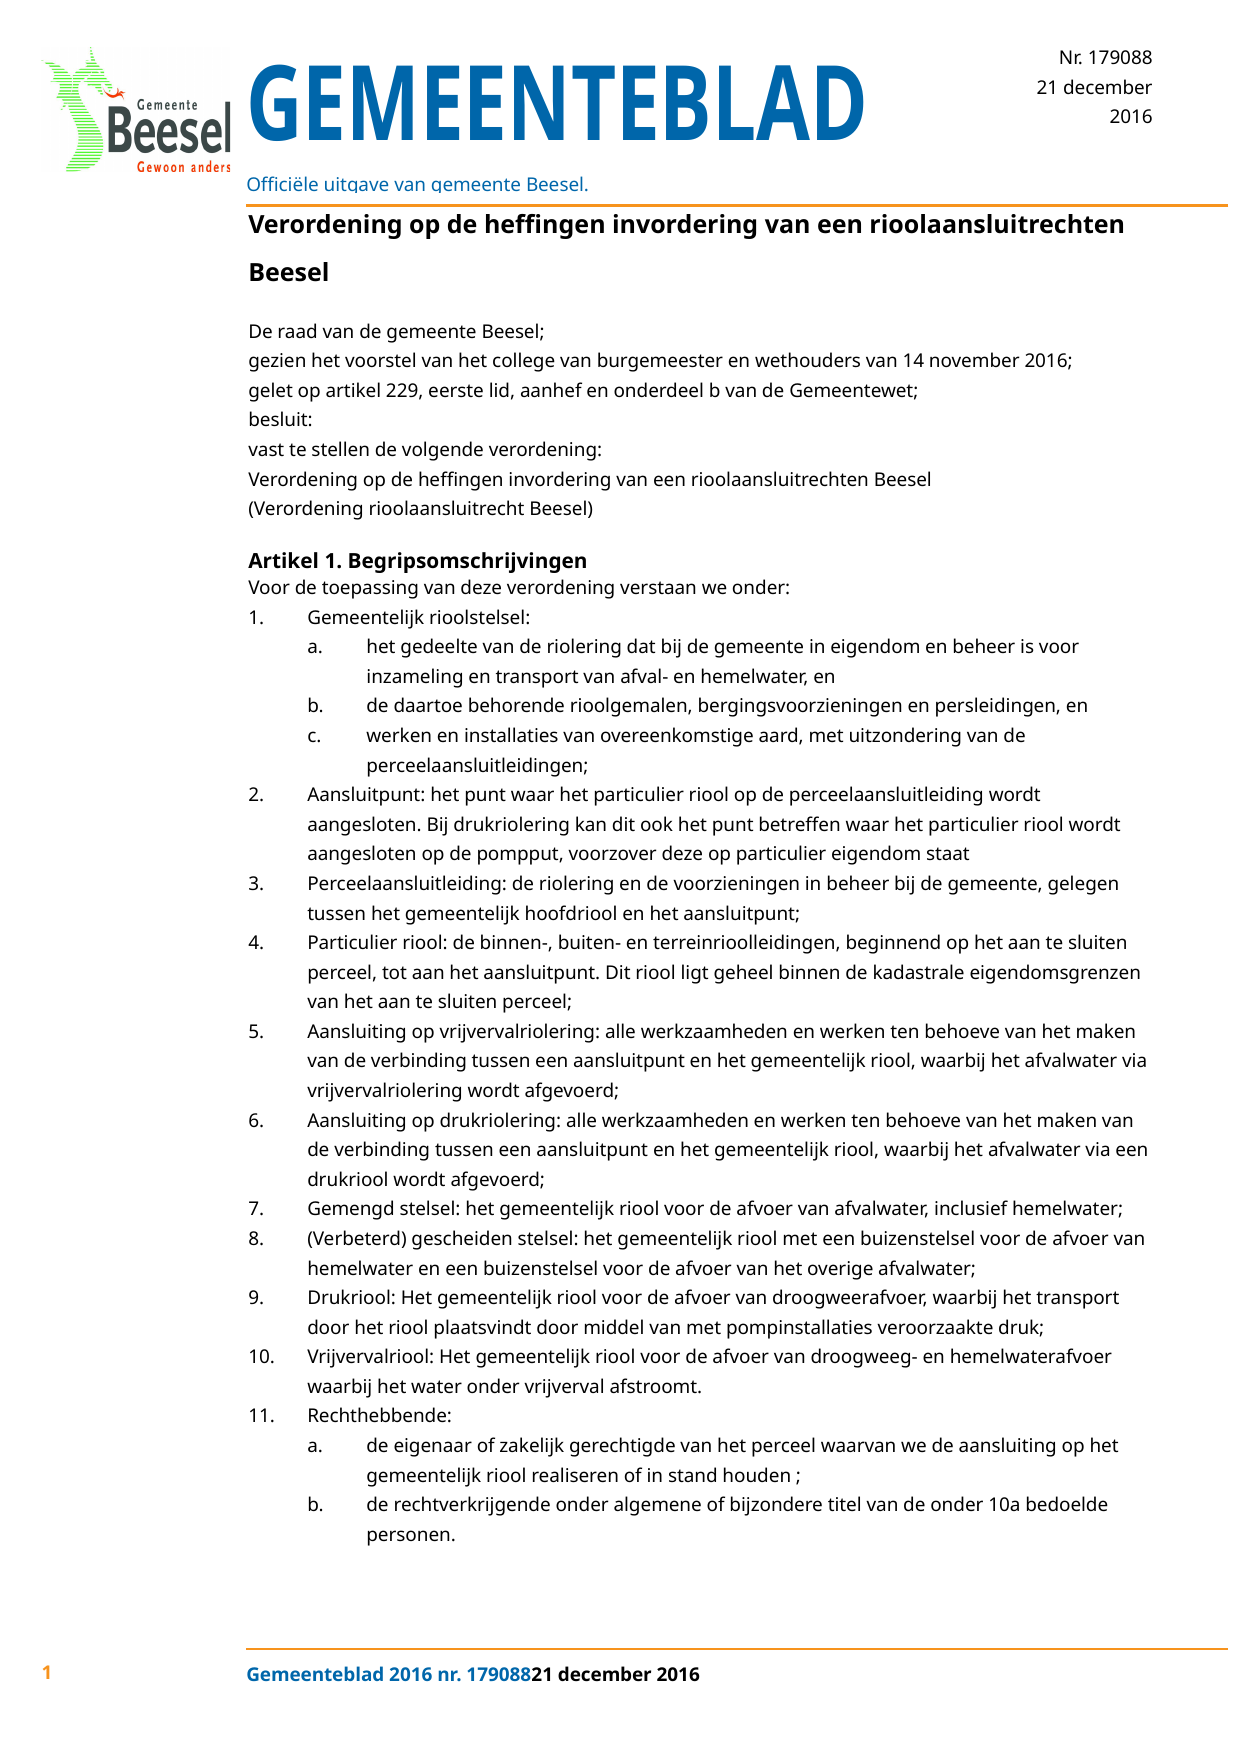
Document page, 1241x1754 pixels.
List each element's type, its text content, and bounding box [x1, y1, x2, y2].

list Vrijvervalriool: Het gemeentelijk riool voor de afvoer van droogweeg- en hemelwaterafvoer waarbij het water onder vrijverval afstroomt. [248, 1343, 1152, 1399]
list de rechtverkrijgende onder algemene of bijzondere titel van de onder 10a bedoelde personen. [307, 1491, 1152, 1547]
text De raad van de gemeente Beesel; [248, 318, 1152, 344]
list (Verbeterd) gescheiden stelsel: het gemeentelijk riool met een buizenstelsel voor de afvoer van hemelwater en een buizenstelsel voor de afvoer van het overige afvalwater; [248, 1225, 1152, 1280]
text Verordening op de heffingen invordering van een rioolaansluitrechten Beesel [248, 207, 1152, 288]
list Aansluiting op drukriolering: alle werkzaamheden en werken ten behoeve van het maken van de verbinding tussen een aansluitpunt en het gemeentelijk riool, waarbij het afvalwater via een drukriool wordt afgevoerd; [248, 1107, 1152, 1192]
list de eigenaar of zakelijk gerechtigde van het perceel waarvan we de aansluiting op het gemeentelijk riool realiseren of in stand houden ; [307, 1432, 1152, 1487]
list Rechthebbende: [248, 1403, 1152, 1428]
list Aansluiting op vrijvervalriolering: alle werkzaamheden en werken ten behoeve van het maken van de verbinding tussen een aansluitpunt en het gemeentelijk riool, waarbij het afvalwater via vrijvervalriolering wordt afgevoerd; [248, 1018, 1152, 1103]
list Aansluitpunt: het punt waar het particulier riool op de perceelaansluitleiding wordt aangesloten. Bij drukriolering kan dit ook het punt betreffen waar het particulier riool wordt aangesloten op de pompput, voorzover deze op particulier eigendom staat [248, 781, 1152, 866]
text besluit: [248, 407, 1152, 432]
text vast te stellen de volgende verordening: [248, 436, 1152, 462]
text Verordening op de heffingen invordering van een rioolaansluitrechten Beesel [248, 466, 1152, 492]
list Particulier riool: de binnen-, buiten- en terreinrioolleidingen, beginnend op het aan te sluiten perceel, tot aan het aansluitpunt. Dit riool ligt geheel binnen de kadastrale eigendomsgrenzen van het aan te sluiten perceel; [248, 929, 1152, 1014]
picture [41, 47, 231, 172]
list Drukriool: Het gemeentelijk riool voor de afvoer van droogweerafvoer, waarbij het transport door het riool plaatsvindt door middel van met pompinstallaties veroorzaakte druk; [248, 1284, 1152, 1339]
text Voor de toepassing van deze verordening verstaan we onder: [248, 574, 1152, 600]
list Gemeentelijk rioolstelsel: [248, 604, 1152, 629]
list de daartoe behorende rioolgemalen, bergingsvoorzieningen en persleidingen, en [307, 693, 1152, 718]
list Gemengd stelsel: het gemeentelijk riool voor de afvoer van afvalwater, inclusief hemelwater; [248, 1196, 1152, 1221]
text gelet op artikel 229, eerste lid, aanhef en onderdeel b van de Gemeentewet; [248, 377, 1152, 403]
list werken en installaties van overeenkomstige aard, met uitzondering van de perceelaansluitleidingen; [307, 722, 1152, 777]
text (Verordening rioolaansluitrecht Beesel) [248, 495, 1152, 521]
list Perceelaansluitleiding: de riolering en de voorzieningen in beheer bij de gemeente, gelegen tussen het gemeentelijk hoofdriool en het aansluitpunt; [248, 870, 1152, 925]
text gezien het voorstel van het college van burgemeester en wethouders van 14 november 2016; [248, 347, 1152, 373]
text Artikel 1. Begripsomschrijvingen [248, 546, 1152, 574]
list het gedeelte van de riolering dat bij de gemeente in eigendom en beheer is voor inzameling en transport van afval- en hemelwater, en [307, 633, 1152, 689]
